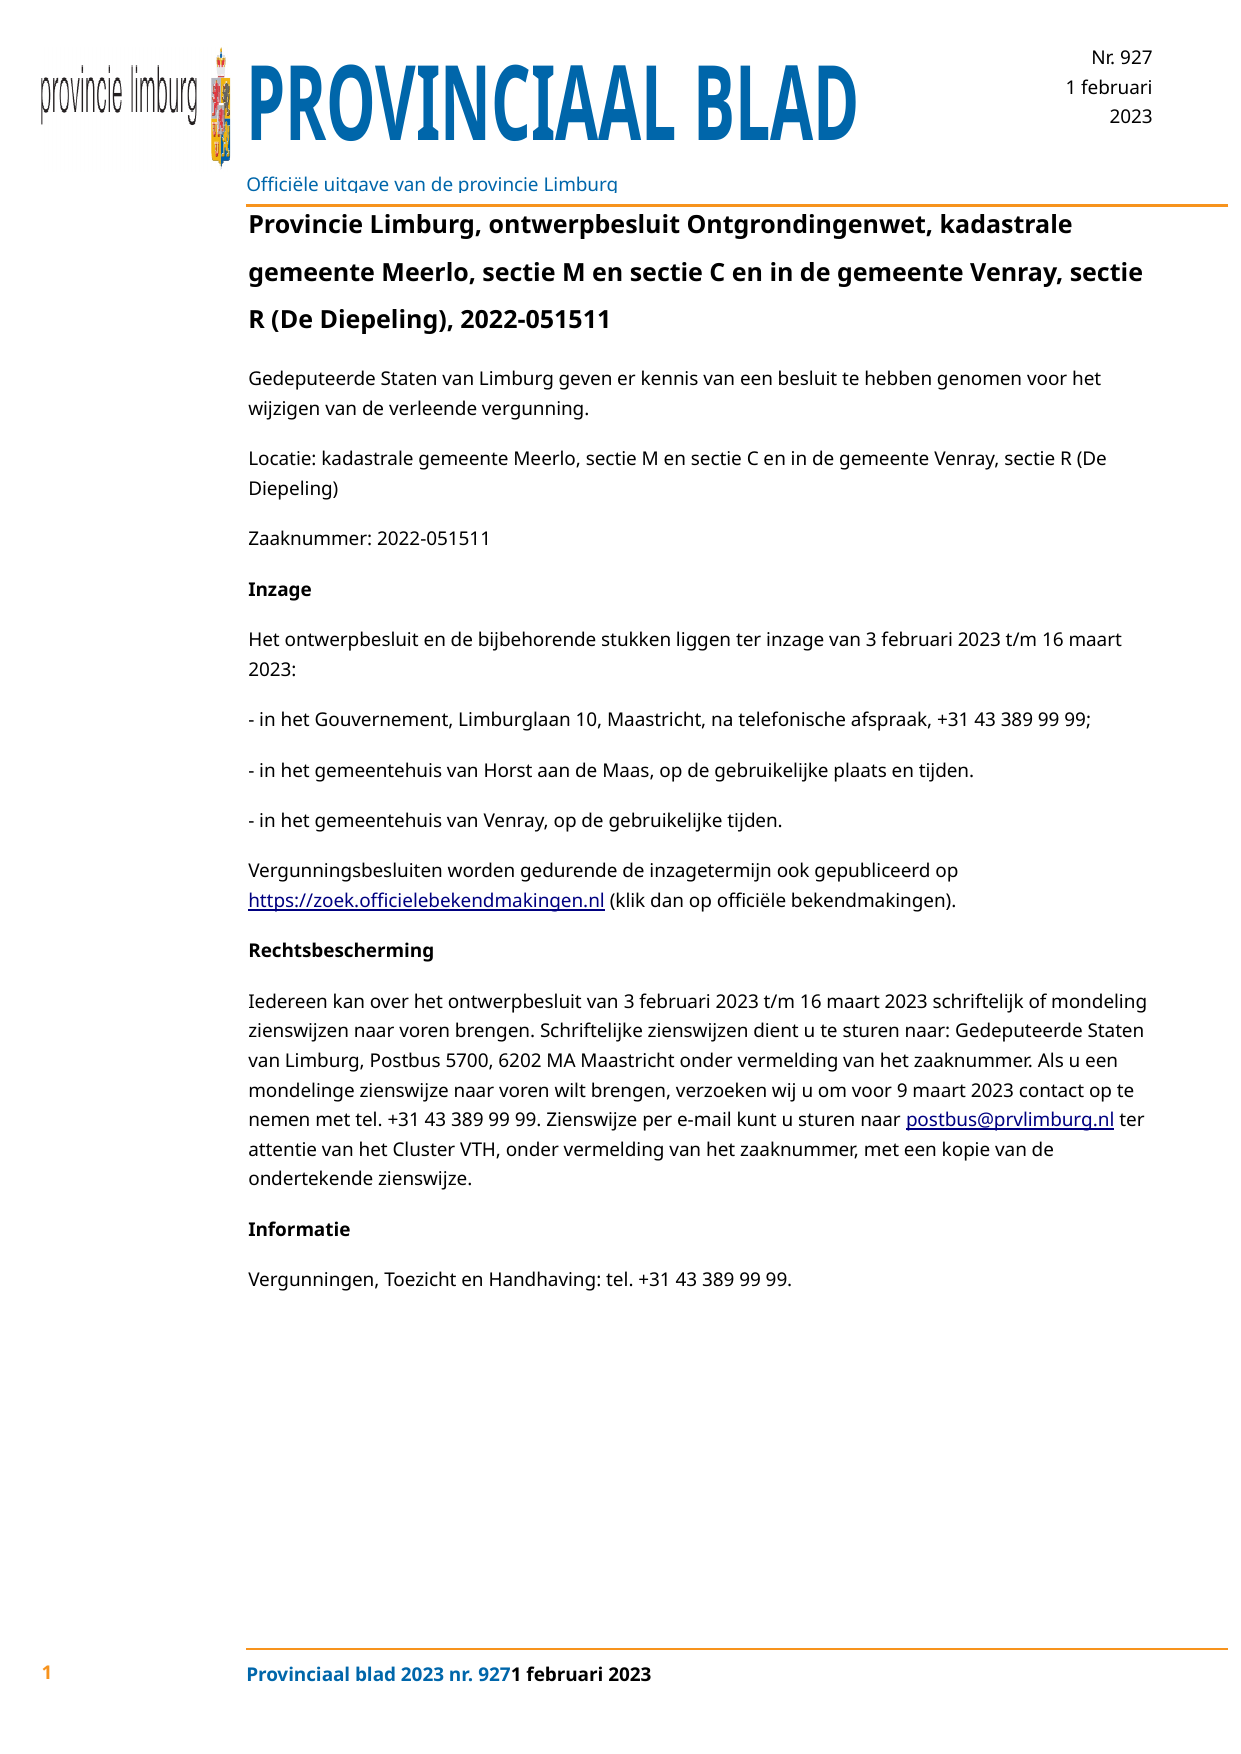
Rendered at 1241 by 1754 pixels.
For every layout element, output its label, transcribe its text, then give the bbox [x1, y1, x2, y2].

text Zaaknummer: 2022-051511 [248, 526, 1152, 551]
text Provincie Limburg, ontwerpbesluit Ontgrondingenwet, kadastrale gemeente Meerlo, sectie M en sectie C en in de gemeente Venray, sectie R (De Diepeling), 2022-051511 [248, 207, 1152, 336]
text Het ontwerpbesluit en de bijbehorende stukken liggen ter inzage van 3 februari 2023 t/m 16 maart 2023: [248, 626, 1152, 682]
text - in het Gouvernement, Limburglaan 10, Maastricht, na telefonische afspraak, +31 43 389 99 99; [248, 706, 1152, 732]
text - in het gemeentehuis van Venray, op de gebruikelijke tijden. [248, 807, 1152, 833]
text Gedeputeerde Staten van Limburg geven er kennis van een besluit te hebben genomen voor het wijzigen van de verleende vergunning. [248, 366, 1152, 421]
text Vergunningsbesluiten worden gedurende de inzagetermijn ook gepubliceerd op https://zoek.officielebekendmakingen.nl (klik dan op officiële bekendmakingen). [248, 858, 1152, 913]
text Rechtsbescherming [248, 938, 1152, 963]
text - in het gemeentehuis van Horst aan de Maas, op de gebruikelijke plaats en tijden. [248, 757, 1152, 782]
picture [41, 47, 231, 172]
text Inzage [248, 576, 1152, 602]
text Iedereen kan over het ontwerpbesluit van 3 februari 2023 t/m 16 maart 2023 schriftelijk of mondeling zienswijzen naar voren brengen. Schriftelijke zienswijzen dient u te sturen naar: Gedeputeerde Staten van Limburg, Postbus 5700, 6202 MA Maastricht onder vermelding van het zaaknummer. Als u een mondelinge zienswijze naar voren wilt brengen, verzoeken wij u om voor 9 maart 2023 contact op te nemen met tel. +31 43 389 99 99. Zienswijze per e-mail kunt u sturen naar postbus@prvlimburg.nl ter attentie van het Cluster VTH, onder vermelding van het zaaknummer, met een kopie van de ondertekende zienswijze. [248, 988, 1152, 1191]
text Informatie [248, 1216, 1152, 1242]
text Vergunningen, Toezicht en Handhaving: tel. +31 43 389 99 99. [248, 1266, 1152, 1292]
text Locatie: kadastrale gemeente Meerlo, sectie M en sectie C en in de gemeente Venray, sectie R (De Diepeling) [248, 446, 1152, 501]
